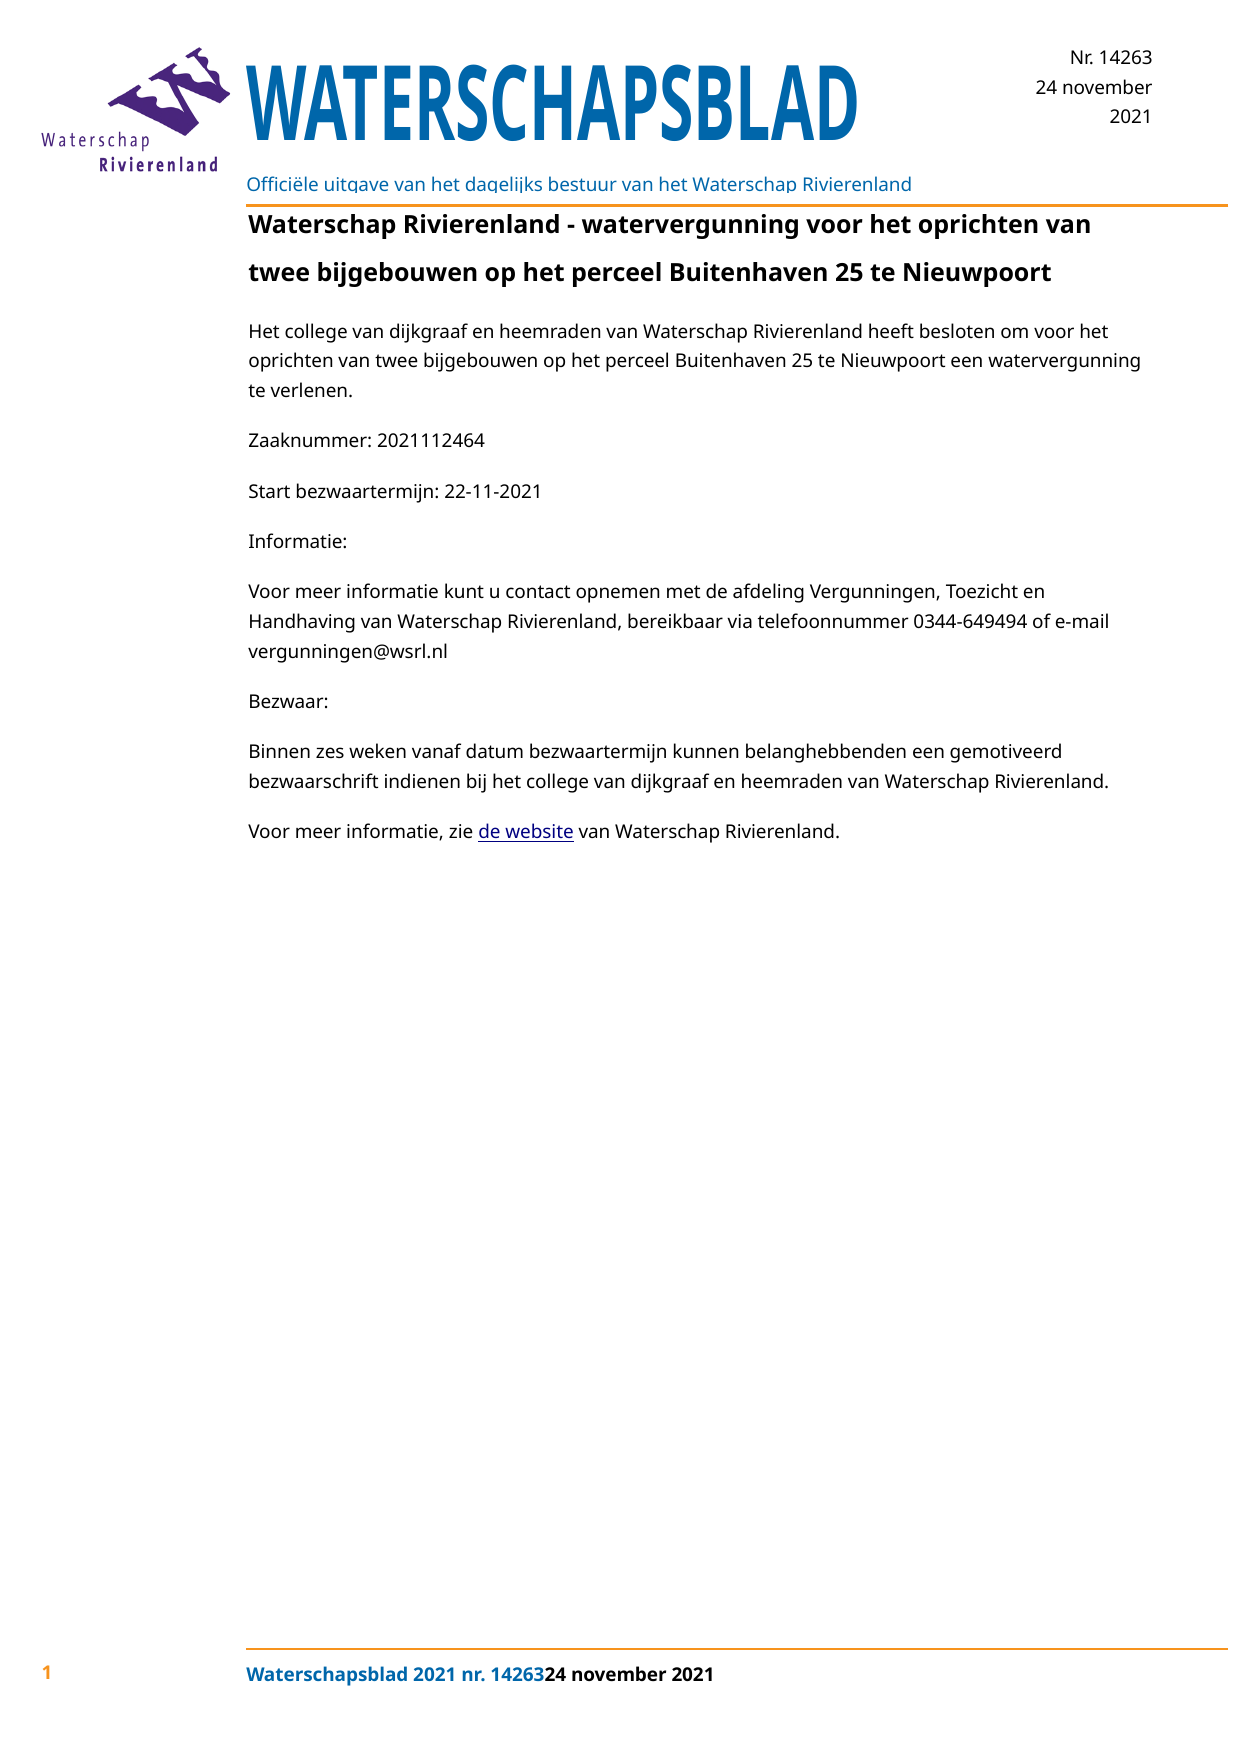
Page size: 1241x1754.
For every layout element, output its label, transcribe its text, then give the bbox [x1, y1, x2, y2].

text Waterschap Rivierenland - watervergunning voor het oprichten van twee bijgebouwen op het perceel Buitenhaven 25 te Nieuwpoort [248, 207, 1152, 288]
text Bezwaar: [248, 688, 1152, 714]
text Het college van dijkgraaf en heemraden van Waterschap Rivierenland heeft besloten om voor het oprichten van twee bijgebouwen op het perceel Buitenhaven 25 te Nieuwpoort een watervergunning te verlenen. [248, 318, 1152, 403]
text Informatie: [248, 528, 1152, 554]
picture [41, 47, 231, 172]
text Voor meer informatie, zie de website van Waterschap Rivierenland. [248, 819, 1152, 844]
text Binnen zes weken vanaf datum bezwaartermijn kunnen belanghebbenden een gemotiveerd bezwaarschrift indienen bij het college van dijkgraaf en heemraden van Waterschap Rivierenland. [248, 739, 1152, 794]
text Voor meer informatie kunt u contact opnemen met de afdeling Vergunningen, Toezicht en Handhaving van Waterschap Rivierenland, bereikbaar via telefoonnummer 0344-649494 of e-mail vergunningen@wsrl.nl [248, 579, 1152, 664]
text Zaaknummer: 2021112464 [248, 427, 1152, 453]
text Start bezwaartermijn: 22-11-2021 [248, 478, 1152, 504]
